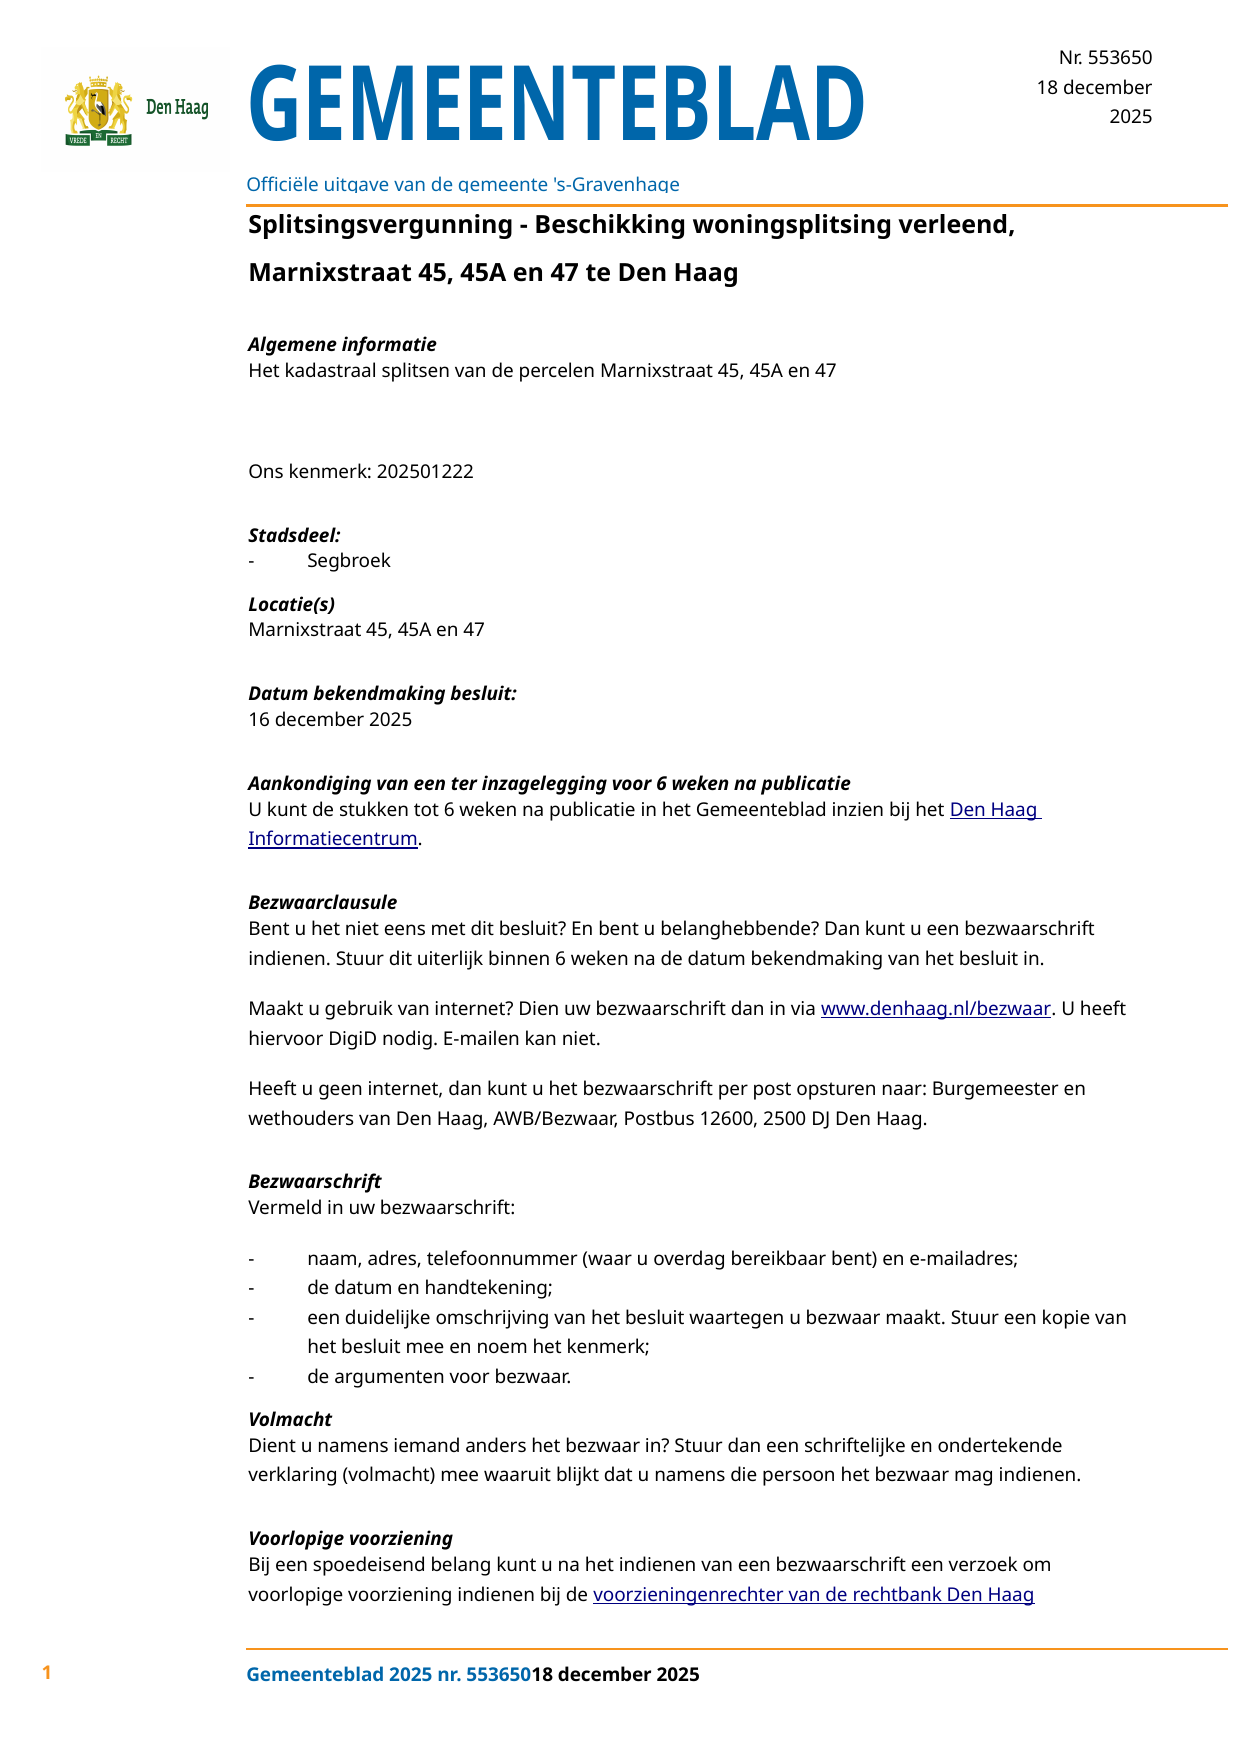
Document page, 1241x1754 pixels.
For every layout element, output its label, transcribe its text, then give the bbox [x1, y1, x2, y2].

text Bezwaarclausule [248, 889, 1152, 915]
text Datum bekendmaking besluit: [248, 681, 1152, 706]
list de datum en handtekening; [248, 1274, 1152, 1300]
text Volmacht [248, 1406, 1152, 1432]
text Splitsingsvergunning - Beschikking woningsplitsing verleend, Marnixstraat 45, 45A en 47 te Den Haag [248, 207, 1152, 288]
text Bent u het niet eens met dit besluit? En bent u belanghebbende? Dan kunt u een bezwaarschrift indienen. Stuur dit uiterlijk binnen 6 weken na de datum bekendmaking van het besluit in. [248, 915, 1152, 971]
text Bezwaarschrift [248, 1169, 1152, 1194]
list een duidelijke omschrijving van het besluit waartegen u bezwaar maakt. Stuur een kopie van het besluit mee en noem het kenmerk; [248, 1304, 1152, 1359]
text 16 december 2025 [248, 706, 1152, 732]
text Maakt u gebruik van internet? Dien uw bezwaarschrift dan in via www.denhaag.nl/bezwaar. U heeft hiervoor DigiD nodig. E-mailen kan niet. [248, 995, 1152, 1051]
text Stadsdeel: [248, 522, 1152, 548]
list de argumenten voor bezwaar. [248, 1363, 1152, 1389]
text Algemene informatie [248, 331, 1152, 357]
text Het kadastraal splitsen van de percelen Marnixstraat 45, 45A en 47 [248, 357, 1152, 383]
list naam, adres, telefoonnummer (waar u overdag bereikbaar bent) en e-mailadres; [248, 1245, 1152, 1271]
text Bij een spoedeisend belang kunt u na het indienen van een bezwaarschrift een verzoek om voorlopige voorziening indienen bij de voorzieningenrechter van de rechtbank Den Haag [248, 1551, 1152, 1607]
text Locatie(s) [248, 591, 1152, 617]
text Voorlopige voorziening [248, 1526, 1152, 1551]
text Marnixstraat 45, 45A en 47 [248, 617, 1152, 642]
picture [41, 47, 231, 172]
text Aankondiging van een ter inzagelegging voor 6 weken na publicatie [248, 770, 1152, 796]
list Segbroek [248, 548, 1152, 573]
text Ons kenmerk: 202501222 [248, 458, 1152, 484]
text U kunt de stukken tot 6 weken na publicatie in het Gemeenteblad inzien bij het Den Haag Informatiecentrum. [248, 796, 1152, 851]
text Dient u namens iemand anders het bezwaar in? Stuur dan een schriftelijke en ondertekende verklaring (volmacht) mee waaruit blijkt dat u namens die persoon het bezwaar mag indienen. [248, 1432, 1152, 1487]
text Heeft u geen internet, dan kunt u het bezwaarschrift per post opsturen naar: Burgemeester en wethouders van Den Haag, AWB/Bezwaar, Postbus 12600, 2500 DJ Den Haag. [248, 1075, 1152, 1131]
text Vermeld in uw bezwaarschrift: [248, 1194, 1152, 1220]
